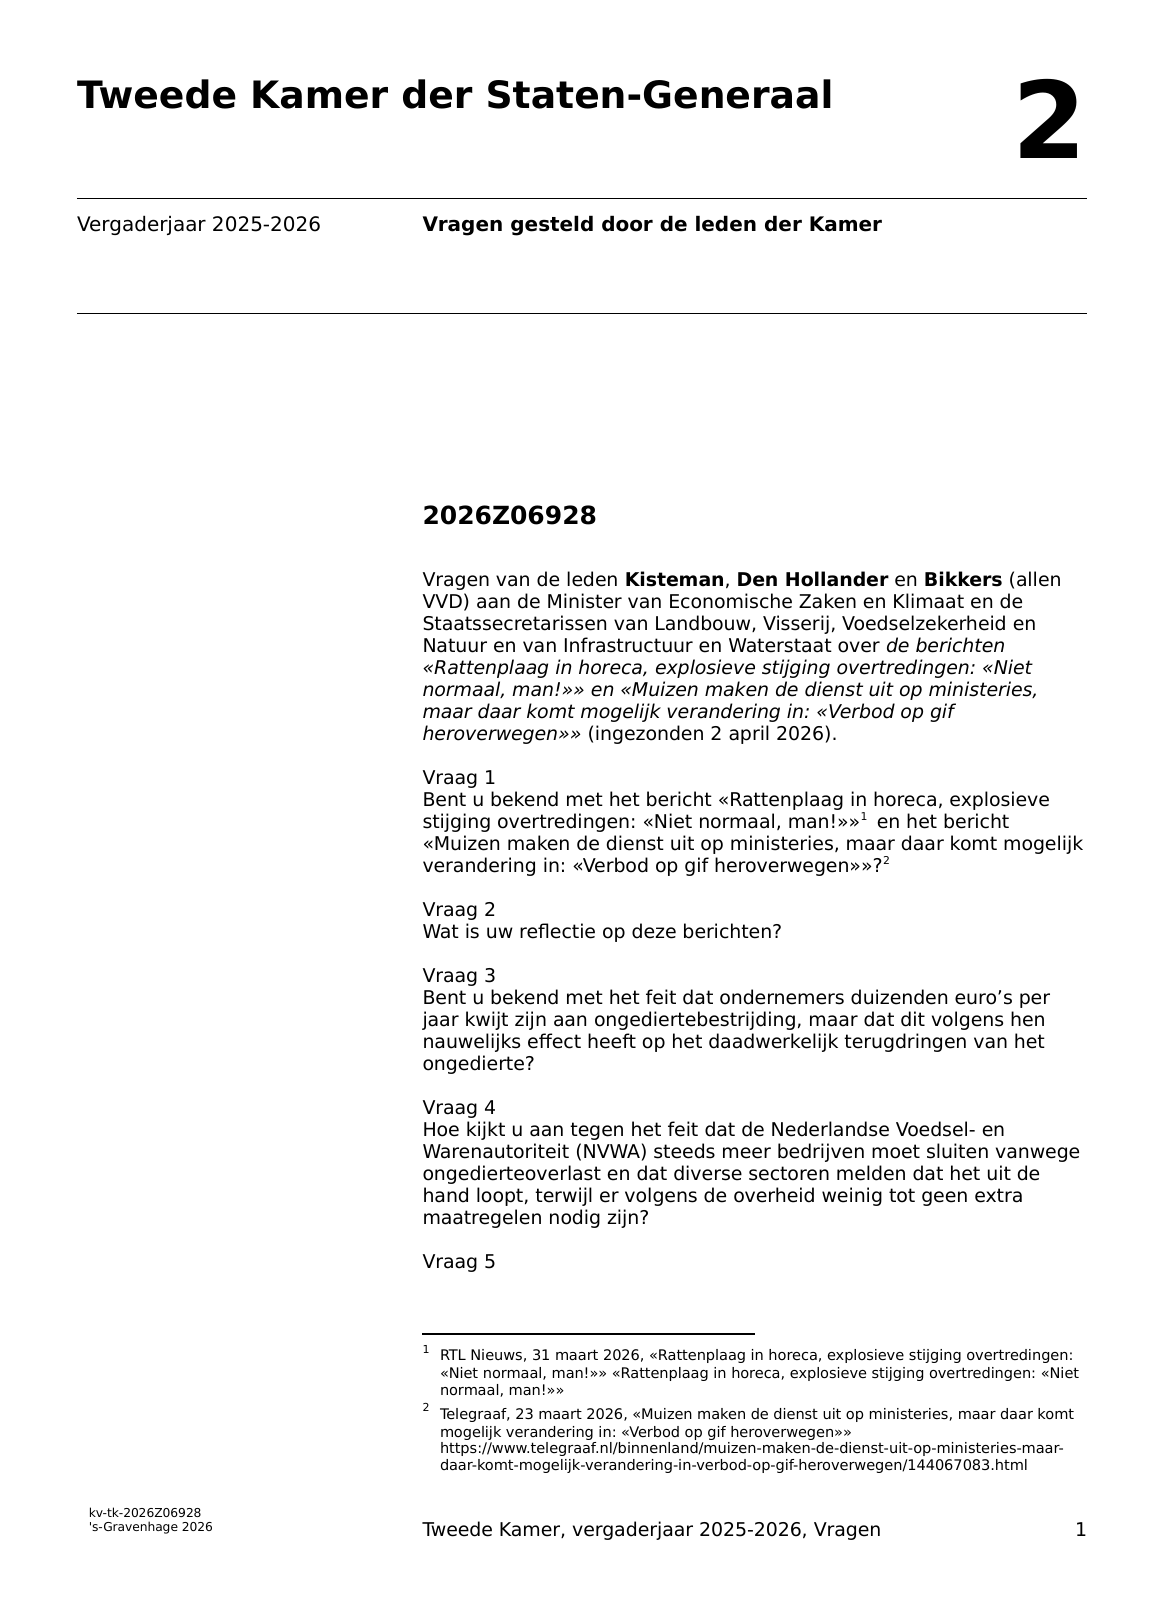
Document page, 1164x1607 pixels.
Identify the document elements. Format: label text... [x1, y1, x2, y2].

text Bent u bekend met het feit dat ondernemers duizenden euro’s per jaar kwijt zijn aan ongediertebestrijding, maar dat dit volgens hen nauwelijks effect heeft op het daadwerkelijk terugdringen van het ongedierte? [422, 987, 1087, 1075]
text Wat is uw reflectie op deze berichten? [422, 921, 1087, 943]
text 's-Gravenhage 2026 [88, 1520, 323, 1534]
table_cell Vragen gesteld door de leden der Kamer [422, 199, 1087, 313]
table_cell Vergaderjaar 2025-2026 [77, 199, 422, 313]
table_header Tweede Kamer der Staten-Generaal [77, 59, 886, 198]
text Vraag 3 [422, 965, 1087, 987]
text RTL Nieuws, 31 maart 2026, «Rattenplaag in horeca, explosieve stijging overtredingen: «Niet normaal, man!»» «Rattenplaag in horeca, explosieve stijging overtredingen: «Niet normaal, man!»» [422, 1343, 1087, 1399]
text 2026Z06928 [422, 501, 1087, 531]
text Bent u bekend met het bericht «Rattenplaag in horeca, explosieve stijging overtredingen: «Niet normaal, man!»» en het bericht «Muizen maken de dienst uit op ministeries, maar daar komt mogelijk verandering in: «Verbod op gif heroverwegen»»? [422, 789, 1087, 877]
text Vraag 1 [422, 767, 1087, 789]
text Vraag 2 [422, 899, 1087, 921]
text kv-tk-2026Z06928 [88, 1506, 323, 1520]
text Vragen van de leden Kisteman, Den Hollander en Bikkers (allen VVD) aan de Minister van Economische Zaken en Klimaat en de Staatssecretarissen van Landbouw, Visserij, Voedselzekerheid en Natuur en van Infrastructuur en Waterstaat over de berichten «Rattenplaag in horeca, explosieve stijging overtredingen: «Niet normaal, man!»» en «Muizen maken de dienst uit op ministeries, maar daar komt mogelijk verandering in: «Verbod op gif heroverwegen»» (ingezonden 2 april 2026). [422, 569, 1087, 744]
table_header 2 [886, 59, 1087, 198]
text Vraag 5 [422, 1251, 1087, 1273]
text Hoe kijkt u aan tegen het feit dat de Nederlandse Voedsel- en Warenautoriteit (NVWA) steeds meer bedrijven moet sluiten vanwege ongedierteoverlast en dat diverse sectoren melden dat het uit de hand loopt, terwijl er volgens de overheid weinig tot geen extra maatregelen nodig zijn? [422, 1119, 1087, 1229]
text Vraag 4 [422, 1097, 1087, 1119]
text Telegraaf, 23 maart 2026, «Muizen maken de dienst uit op ministeries, maar daar komt mogelijk verandering in: «Verbod op gif heroverwegen»» https://www.telegraaf.nl/binnenland/muizen-maken-de-dienst-uit-op-ministeries-maar-daar-komt-mogelijk-verandering-in-verbod-op-gif-heroverwegen/144067083.html [422, 1402, 1087, 1474]
